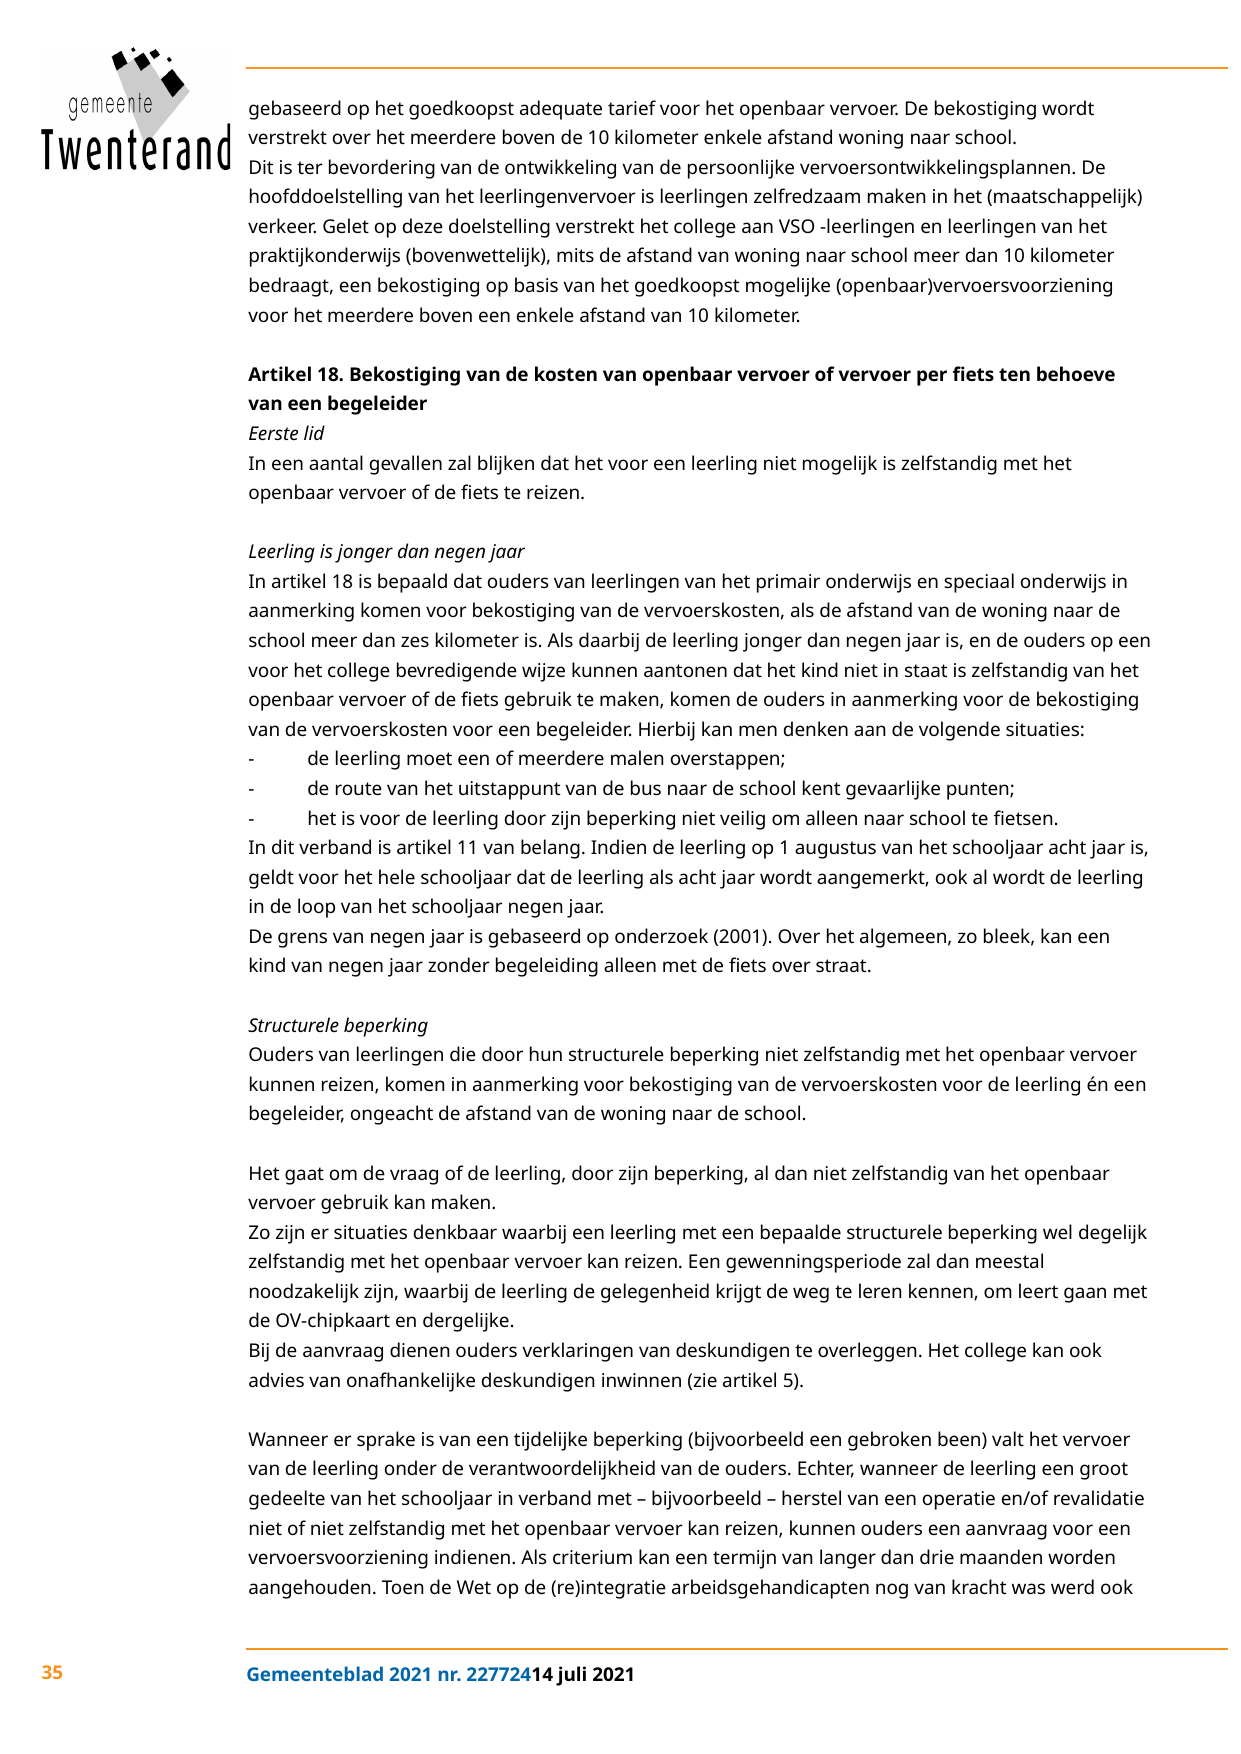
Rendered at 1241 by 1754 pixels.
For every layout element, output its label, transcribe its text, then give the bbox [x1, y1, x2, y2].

text Zo zijn er situaties denkbaar waarbij een leerling met een bepaalde structurele beperking wel degelijk zelfstandig met het openbaar vervoer kan reizen. Een gewenningsperiode zal dan meestal noodzakelijk zijn, waarbij de leerling de gelegenheid krijgt de weg te leren kennen, om leert gaan met de OV-chipkaart en dergelijke. [248, 1219, 1152, 1333]
text Artikel 18. Bekostiging van de kosten van openbaar vervoer of vervoer per fiets ten behoeve van een begeleider [248, 361, 1152, 416]
text Bij de aanvraag dienen ouders verklaringen van deskundigen te overleggen. Het college kan ook advies van onafhankelijke deskundigen inwinnen (zie artikel 5). [248, 1337, 1152, 1393]
text Ouders van leerlingen die door hun structurele beperking niet zelfstandig met het openbaar vervoer kunnen reizen, komen in aanmerking voor bekostiging van de vervoerskosten voor de leerling én een begeleider, ongeacht de afstand van de woning naar de school. [248, 1041, 1152, 1126]
text Eerste lid [248, 420, 1152, 446]
text Leerling is jonger dan negen jaar [248, 538, 1152, 564]
text In artikel 18 is bepaald dat ouders van leerlingen van het primair onderwijs en speciaal onderwijs in aanmerking komen voor bekostiging van de vervoerskosten, als de afstand van de woning naar de school meer dan zes kilometer is. Als daarbij de leerling jonger dan negen jaar is, en de ouders op een voor het college bevredigende wijze kunnen aantonen dat het kind niet in staat is zelfstandig van het openbaar vervoer of de fiets gebruik te maken, komen de ouders in aanmerking voor de bekostiging van de vervoerskosten voor een begeleider. Hierbij kan men denken aan de volgende situaties: [248, 568, 1152, 742]
text In dit verband is artikel 11 van belang. Indien de leerling op 1 augustus van het schooljaar acht jaar is, geldt voor het hele schooljaar dat de leerling als acht jaar wordt aangemerkt, ook al wordt de leerling in de loop van het schooljaar negen jaar. [248, 834, 1152, 919]
list de leerling moet een of meerdere malen overstappen; [248, 746, 1152, 771]
list de route van het uitstappunt van de bus naar de school kent gevaarlijke punten; [248, 775, 1152, 801]
list het is voor de leerling door zijn beperking niet veilig om alleen naar school te fietsen. [248, 805, 1152, 831]
text De grens van negen jaar is gebaseerd op onderzoek (2001). Over het algemeen, zo bleek, kan een kind van negen jaar zonder begeleiding alleen met de fiets over straat. [248, 923, 1152, 978]
text Het gaat om de vraag of de leerling, door zijn beperking, al dan niet zelfstandig van het openbaar vervoer gebruik kan maken. [248, 1160, 1152, 1215]
text Dit is ter bevordering van de ontwikkeling van de persoonlijke vervoersontwikkelingsplannen. De hoofddoelstelling van het leerlingenvervoer is leerlingen zelfredzaam maken in het (maatschappelijk) verkeer. Gelet op deze doelstelling verstrekt het college aan VSO -leerlingen en leerlingen van het praktijkonderwijs (bovenwettelijk), mits de afstand van woning naar school meer dan 10 kilometer bedraagt, een bekostiging op basis van het goedkoopst mogelijke (openbaar)vervoersvoorziening voor het meerdere boven een enkele afstand van 10 kilometer. [248, 154, 1152, 328]
text gebaseerd op het goedkoopst adequate tarief voor het openbaar vervoer. De bekostiging wordt verstrekt over het meerdere boven de 10 kilometer enkele afstand woning naar school. [248, 95, 1152, 150]
text In een aantal gevallen zal blijken dat het voor een leerling niet mogelijk is zelfstandig met het openbaar vervoer of de fiets te reizen. [248, 450, 1152, 505]
text Wanneer er sprake is van een tijdelijke beperking (bijvoorbeeld een gebroken been) valt het vervoer van de leerling onder de verantwoordelijkheid van de ouders. Echter, wanneer de leerling een groot gedeelte van het schooljaar in verband met – bijvoorbeeld – herstel van een operatie en/of revalidatie niet of niet zelfstandig met het openbaar vervoer kan reizen, kunnen ouders een aanvraag voor een vervoersvoorziening indienen. Als criterium kan een termijn van langer dan drie maanden worden aangehouden. Toen de Wet op de (re)integratie arbeidsgehandicapten nog van kracht was werd ook [248, 1426, 1152, 1600]
text Structurele beperking [248, 1012, 1152, 1038]
picture [41, 47, 231, 172]
